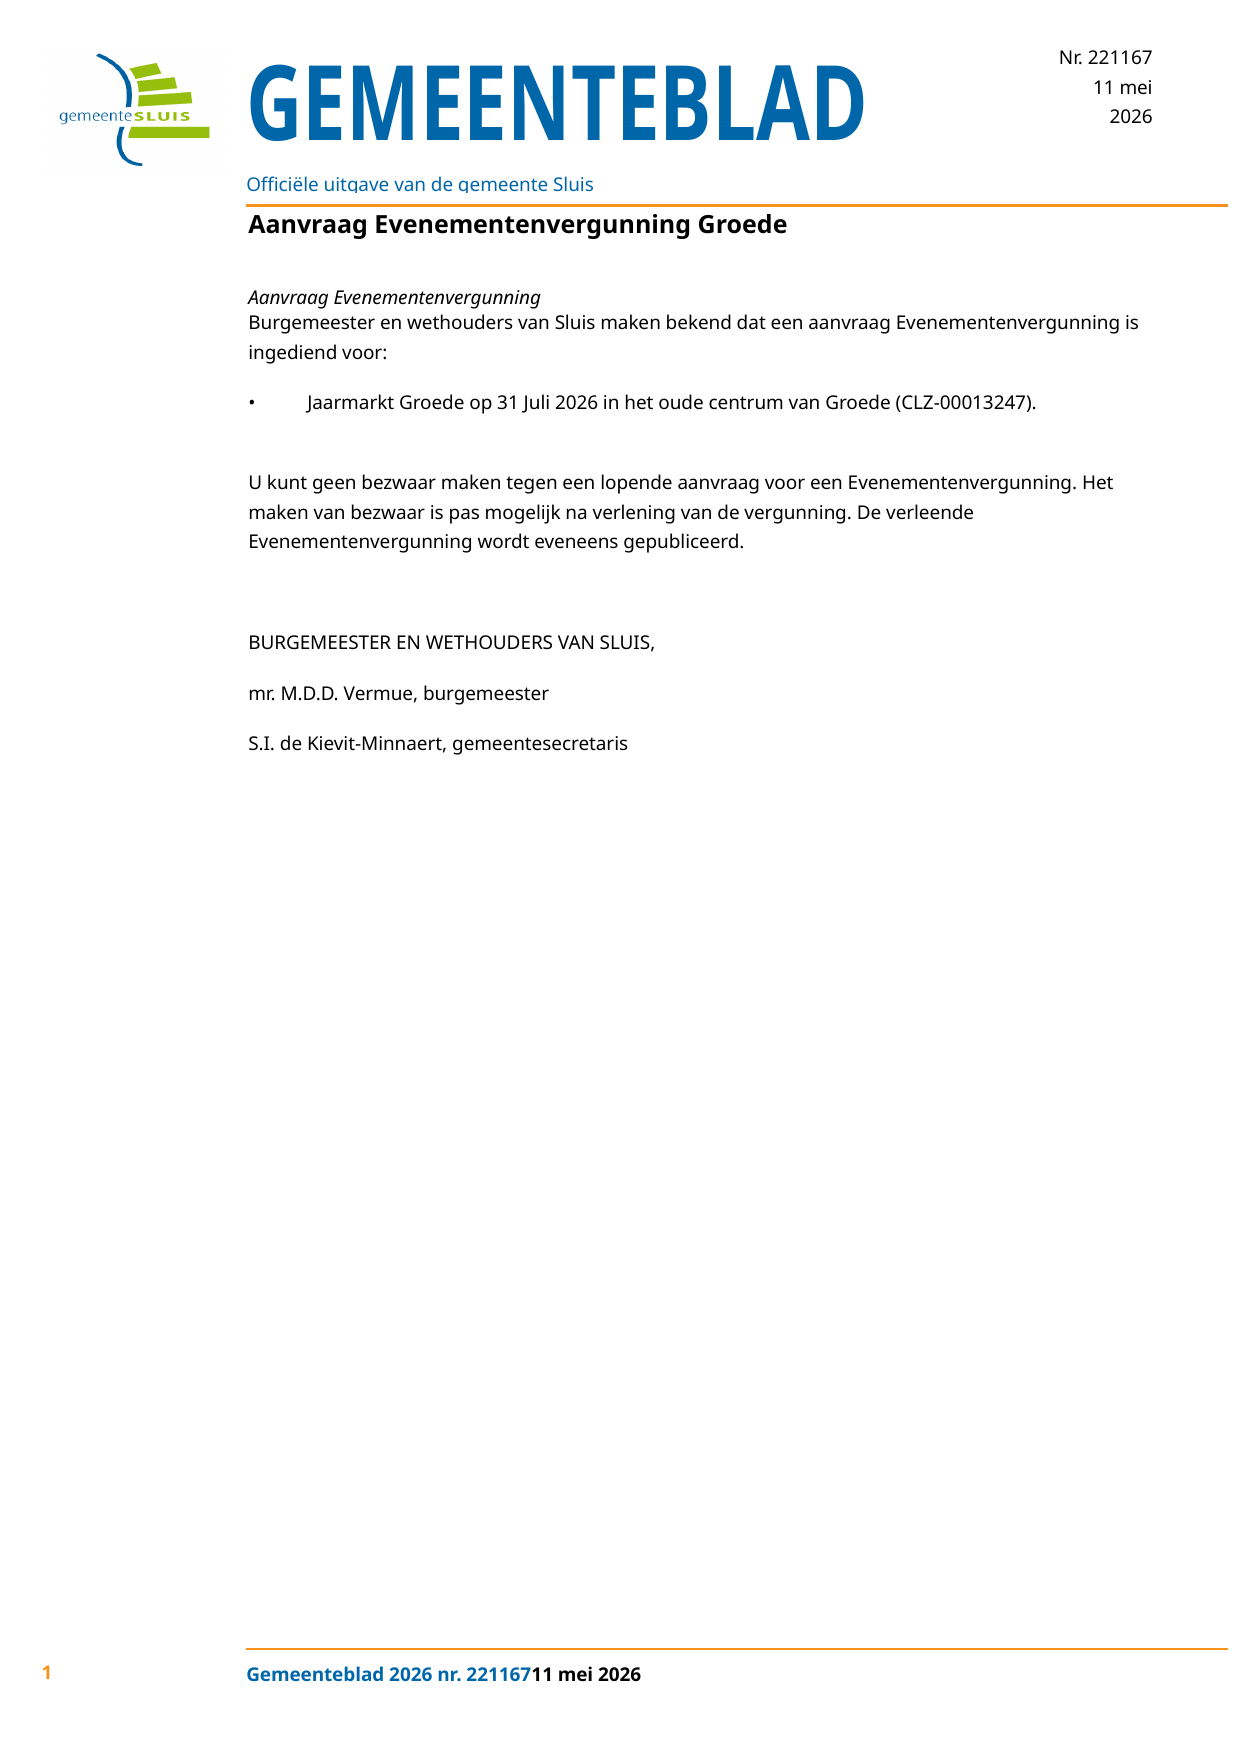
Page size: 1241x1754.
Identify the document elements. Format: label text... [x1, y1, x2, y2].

text Burgemeester en wethouders van Sluis maken bekend dat een aanvraag Evenementenvergunning is ingediend voor: [248, 309, 1152, 365]
text BURGEMEESTER EN WETHOUDERS VAN SLUIS, [248, 629, 1152, 655]
text Aanvraag Evenementenvergunning [248, 284, 1152, 309]
picture [41, 47, 231, 172]
text U kunt geen bezwaar maken tegen een lopende aanvraag voor een Evenementenvergunning. Het maken van bezwaar is pas mogelijk na verlening van de vergunning. De verleende Evenementenvergunning wordt eveneens gepubliceerd. [248, 469, 1152, 554]
list Jaarmarkt Groede op 31 Juli 2026 in het oude centrum van Groede (CLZ-00013247). [248, 389, 1152, 415]
text Aanvraag Evenementenvergunning Groede [248, 207, 1152, 241]
text mr. M.D.D. Vermue, burgemeester [248, 680, 1152, 706]
text S.I. de Kievit-Minnaert, gemeentesecretaris [248, 730, 1152, 756]
